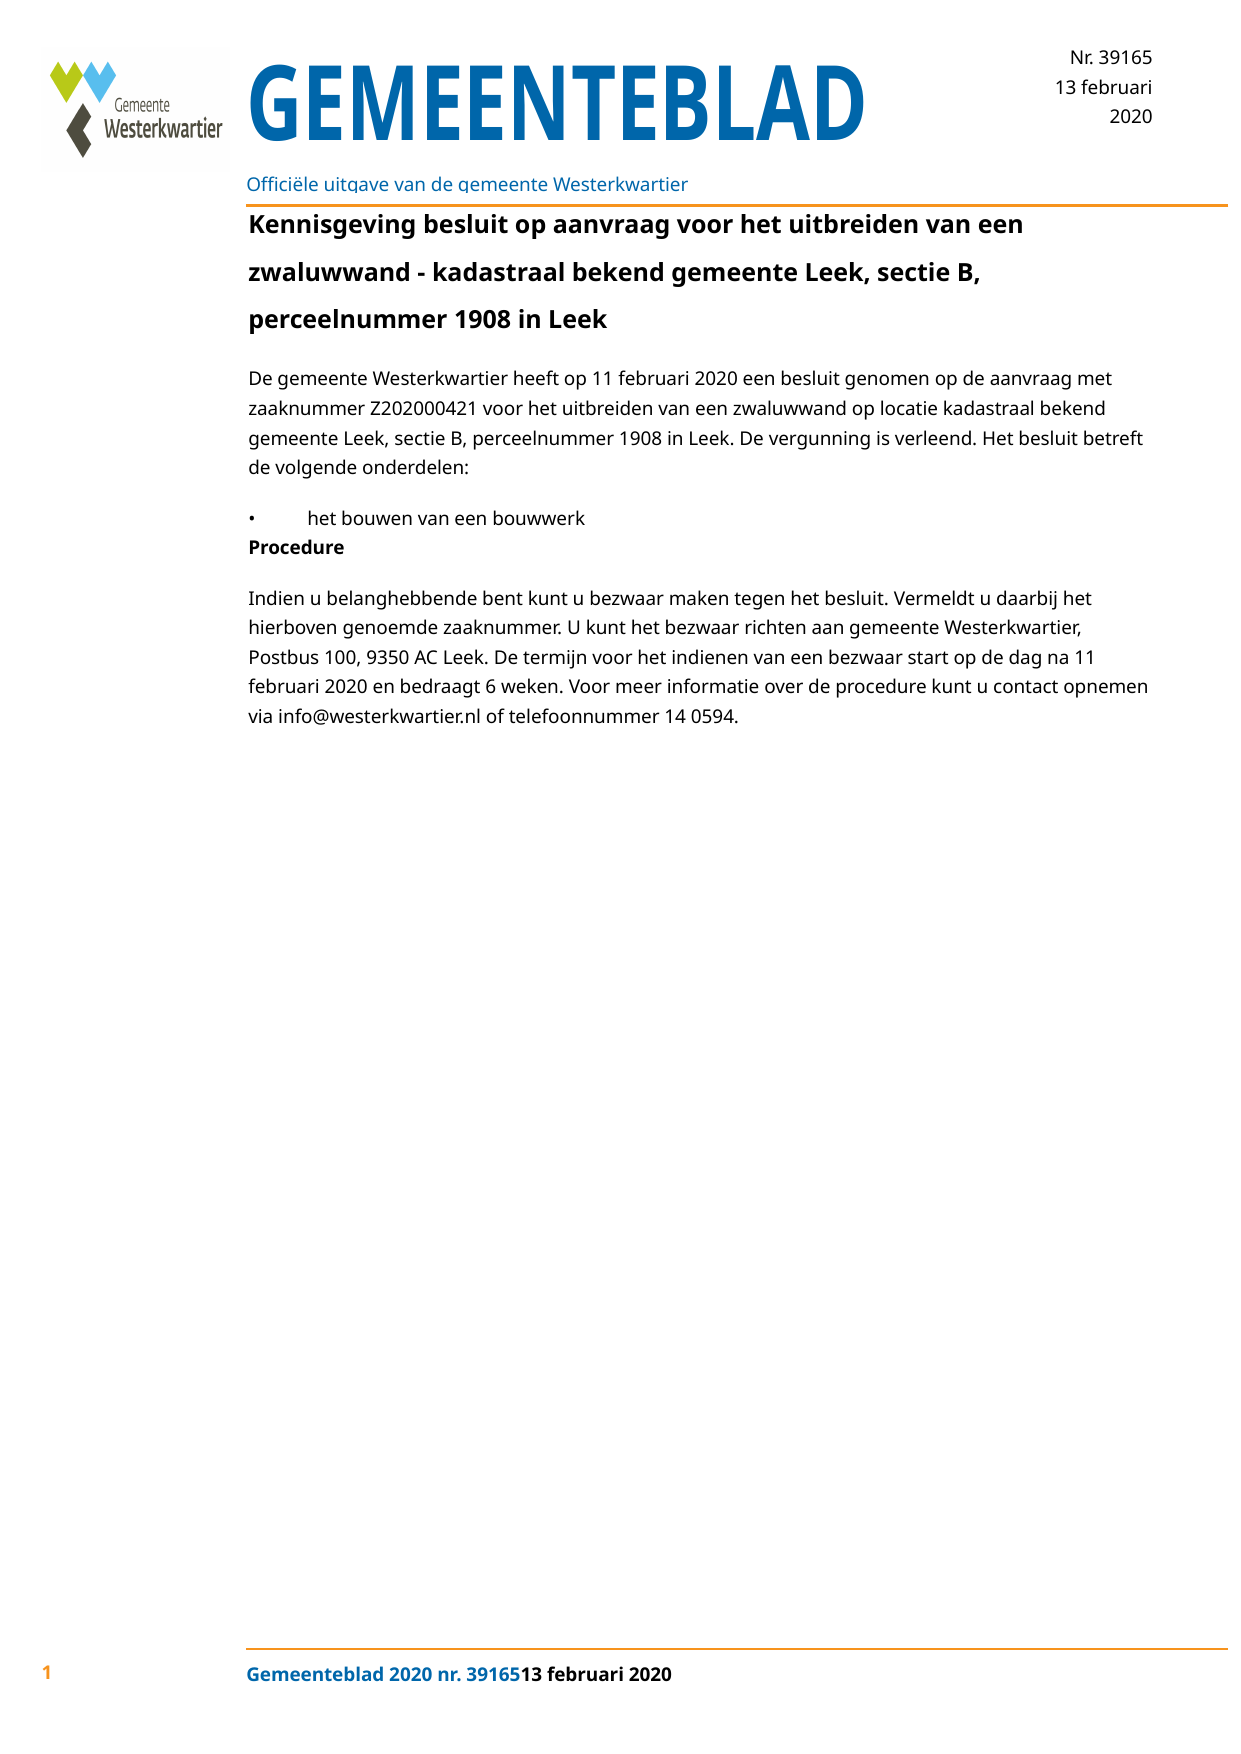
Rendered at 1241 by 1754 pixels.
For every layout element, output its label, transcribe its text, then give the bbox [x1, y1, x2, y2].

picture [41, 47, 231, 172]
text Procedure [248, 534, 1152, 560]
text De gemeente Westerkwartier heeft op 11 februari 2020 een besluit genomen op de aanvraag met zaaknummer Z202000421 voor het uitbreiden van een zwaluwwand op locatie kadastraal bekend gemeente Leek, sectie B, perceelnummer 1908 in Leek. De vergunning is verleend. Het besluit betreft de volgende onderdelen: [248, 366, 1152, 480]
list het bouwen van een bouwwerk [248, 505, 1152, 530]
text Kennisgeving besluit op aanvraag voor het uitbreiden van een zwaluwwand - kadastraal bekend gemeente Leek, sectie B, perceelnummer 1908 in Leek [248, 207, 1152, 336]
text Indien u belanghebbende bent kunt u bezwaar maken tegen het besluit. Vermeldt u daarbij het hierboven genoemde zaaknummer. U kunt het bezwaar richten aan gemeente Westerkwartier, Postbus 100, 9350 AC Leek. De termijn voor het indienen van een bezwaar start op de dag na 11 februari 2020 en bedraagt 6 weken. Voor meer informatie over de procedure kunt u contact opnemen via info@westerkwartier.nl of telefoonnummer 14 0594. [248, 585, 1152, 729]
